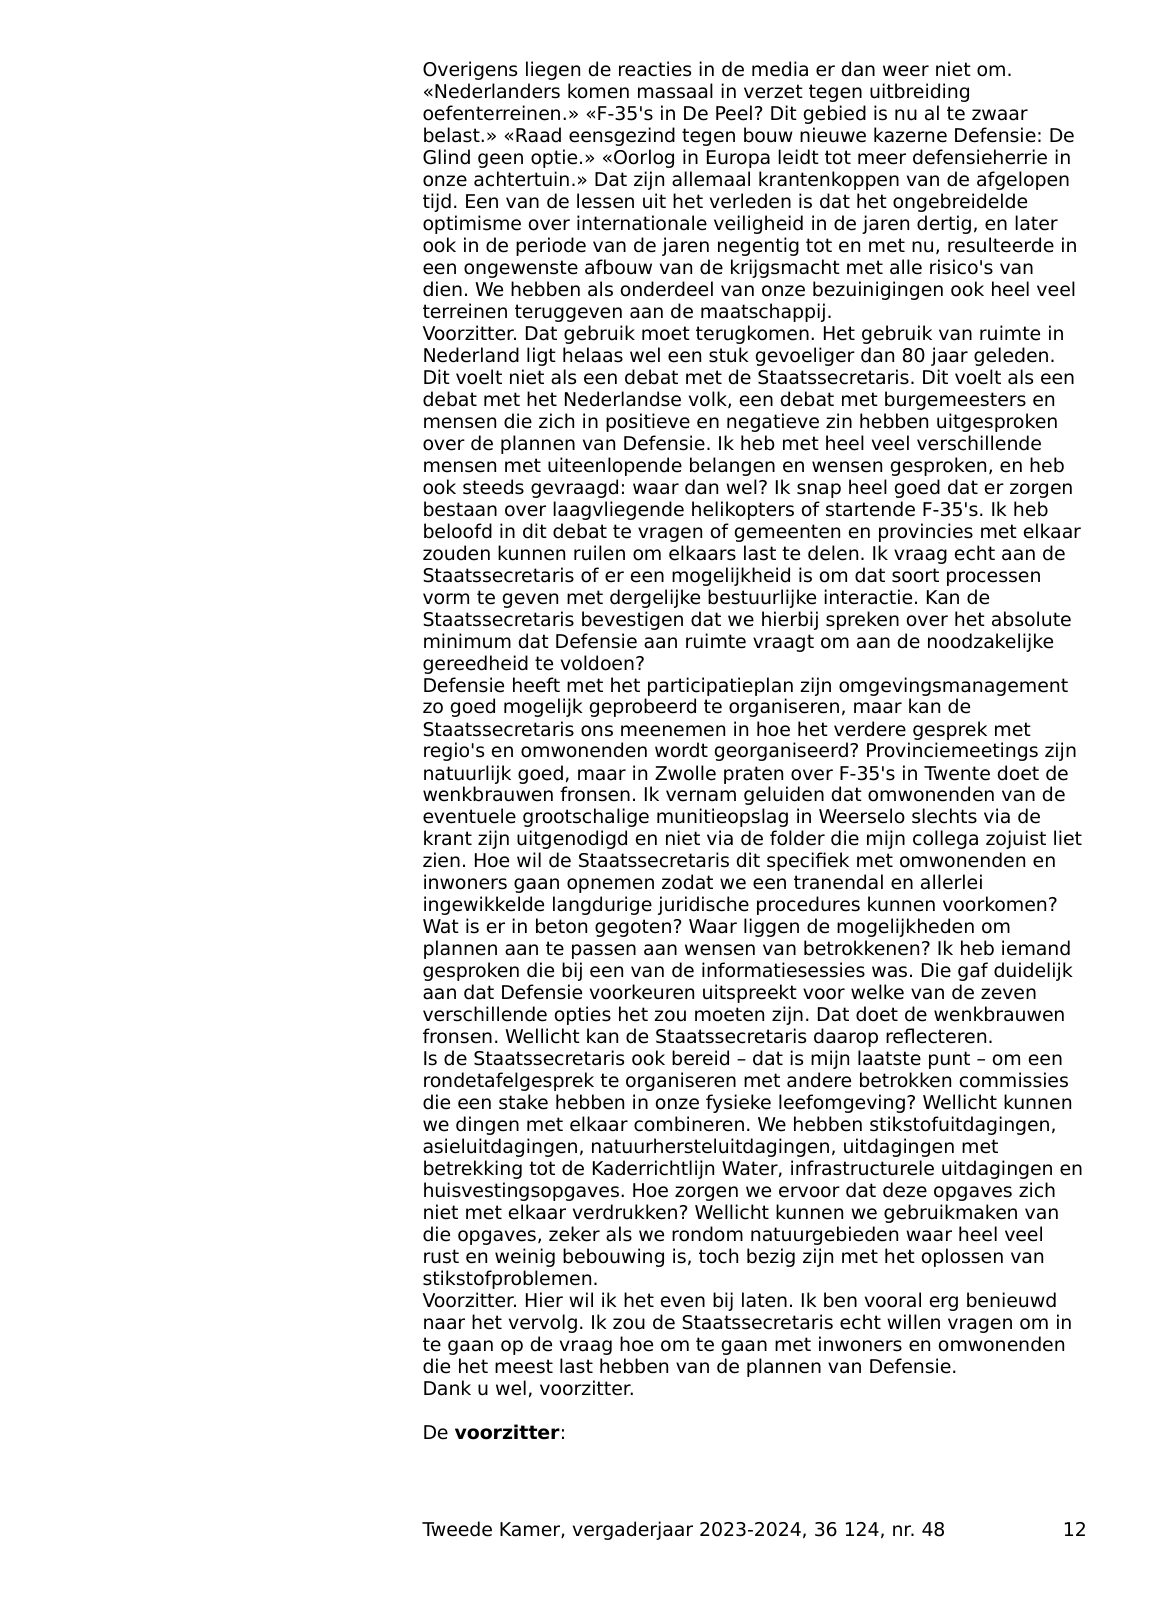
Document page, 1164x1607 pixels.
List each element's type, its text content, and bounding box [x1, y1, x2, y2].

text Voorzitter. Hier wil ik het even bij laten. Ik ben vooral erg benieuwd naar het vervolg. Ik zou de Staatssecretaris echt willen vragen om in te gaan op de vraag hoe om te gaan met inwoners en omwonenden die het meest last hebben van de plannen van Defensie. [422, 1290, 1087, 1378]
text Voorzitter. Dat gebruik moet terugkomen. Het gebruik van ruimte in Nederland ligt helaas wel een stuk gevoeliger dan 80 jaar geleden. Dit voelt niet als een debat met de Staatssecretaris. Dit voelt als een debat met het Nederlandse volk, een debat met burgemeesters en mensen die zich in positieve en negatieve zin hebben uitgesproken over de plannen van Defensie. Ik heb met heel veel verschillende mensen met uiteenlopende belangen en wensen gesproken, en heb ook steeds gevraagd: waar dan wel? Ik snap heel goed dat er zorgen bestaan over laagvliegende helikopters of startende F-35's. Ik heb beloofd in dit debat te vragen of gemeenten en provincies met elkaar zouden kunnen ruilen om elkaars last te delen. Ik vraag echt aan de Staatssecretaris of er een mogelijkheid is om dat soort processen vorm te geven met dergelijke bestuurlijke interactie. Kan de Staatssecretaris bevestigen dat we hierbij spreken over het absolute minimum dat Defensie aan ruimte vraagt om aan de noodzakelijke gereedheid te voldoen? [422, 323, 1087, 674]
text Dank u wel, voorzitter. [422, 1378, 1087, 1400]
text Overigens liegen de reacties in de media er dan weer niet om. «Nederlanders komen massaal in verzet tegen uitbreiding oefenterreinen.» «F-35's in De Peel? Dit gebied is nu al te zwaar belast.» «Raad eensgezind tegen bouw nieuwe kazerne Defensie: De Glind geen optie.» «Oorlog in Europa leidt tot meer defensieherrie in onze achtertuin.» Dat zijn allemaal krantenkoppen van de afgelopen tijd. Een van de lessen uit het verleden is dat het ongebreidelde optimisme over internationale veiligheid in de jaren dertig, en later ook in de periode van de jaren negentig tot en met nu, resulteerde in een ongewenste afbouw van de krijgsmacht met alle risico's van dien. We hebben als onderdeel van onze bezuinigingen ook heel veel terreinen teruggeven aan de maatschappij. [422, 59, 1087, 323]
text Defensie heeft met het participatieplan zijn omgevingsmanagement zo goed mogelijk geprobeerd te organiseren, maar kan de Staatssecretaris ons meenemen in hoe het verdere gesprek met regio's en omwonenden wordt georganiseerd? Provinciemeetings zijn natuurlijk goed, maar in Zwolle praten over F-35's in Twente doet de wenkbrauwen fronsen. Ik vernam geluiden dat omwonenden van de eventuele grootschalige munitieopslag in Weerselo slechts via de krant zijn uitgenodigd en niet via de folder die mijn collega zojuist liet zien. Hoe wil de Staatssecretaris dit specifiek met omwonenden en inwoners gaan opnemen zodat we een tranendal en allerlei ingewikkelde langdurige juridische procedures kunnen voorkomen? Wat is er in beton gegoten? Waar liggen de mogelijkheden om plannen aan te passen aan wensen van betrokkenen? Ik heb iemand gesproken die bij een van de informatiesessies was. Die gaf duidelijk aan dat Defensie voorkeuren uitspreekt voor welke van de zeven verschillende opties het zou moeten zijn. Dat doet de wenkbrauwen fronsen. Wellicht kan de Staatssecretaris daarop reflecteren. [422, 674, 1087, 1048]
text Is de Staatssecretaris ook bereid – dat is mijn laatste punt – om een rondetafelgesprek te organiseren met andere betrokken commissies die een stake hebben in onze fysieke leefomgeving? Wellicht kunnen we dingen met elkaar combineren. We hebben stikstofuitdagingen, asieluitdagingen, natuurhersteluitdagingen, uitdagingen met betrekking tot de Kaderrichtlijn Water, infrastructurele uitdagingen en huisvestingsopgaves. Hoe zorgen we ervoor dat deze opgaves zich niet met elkaar verdrukken? Wellicht kunnen we gebruikmaken van die opgaves, zeker als we rondom natuurgebieden waar heel veel rust en weinig bebouwing is, toch bezig zijn met het oplossen van stikstofproblemen. [422, 1048, 1087, 1290]
text De voorzitter: [422, 1422, 1087, 1444]
